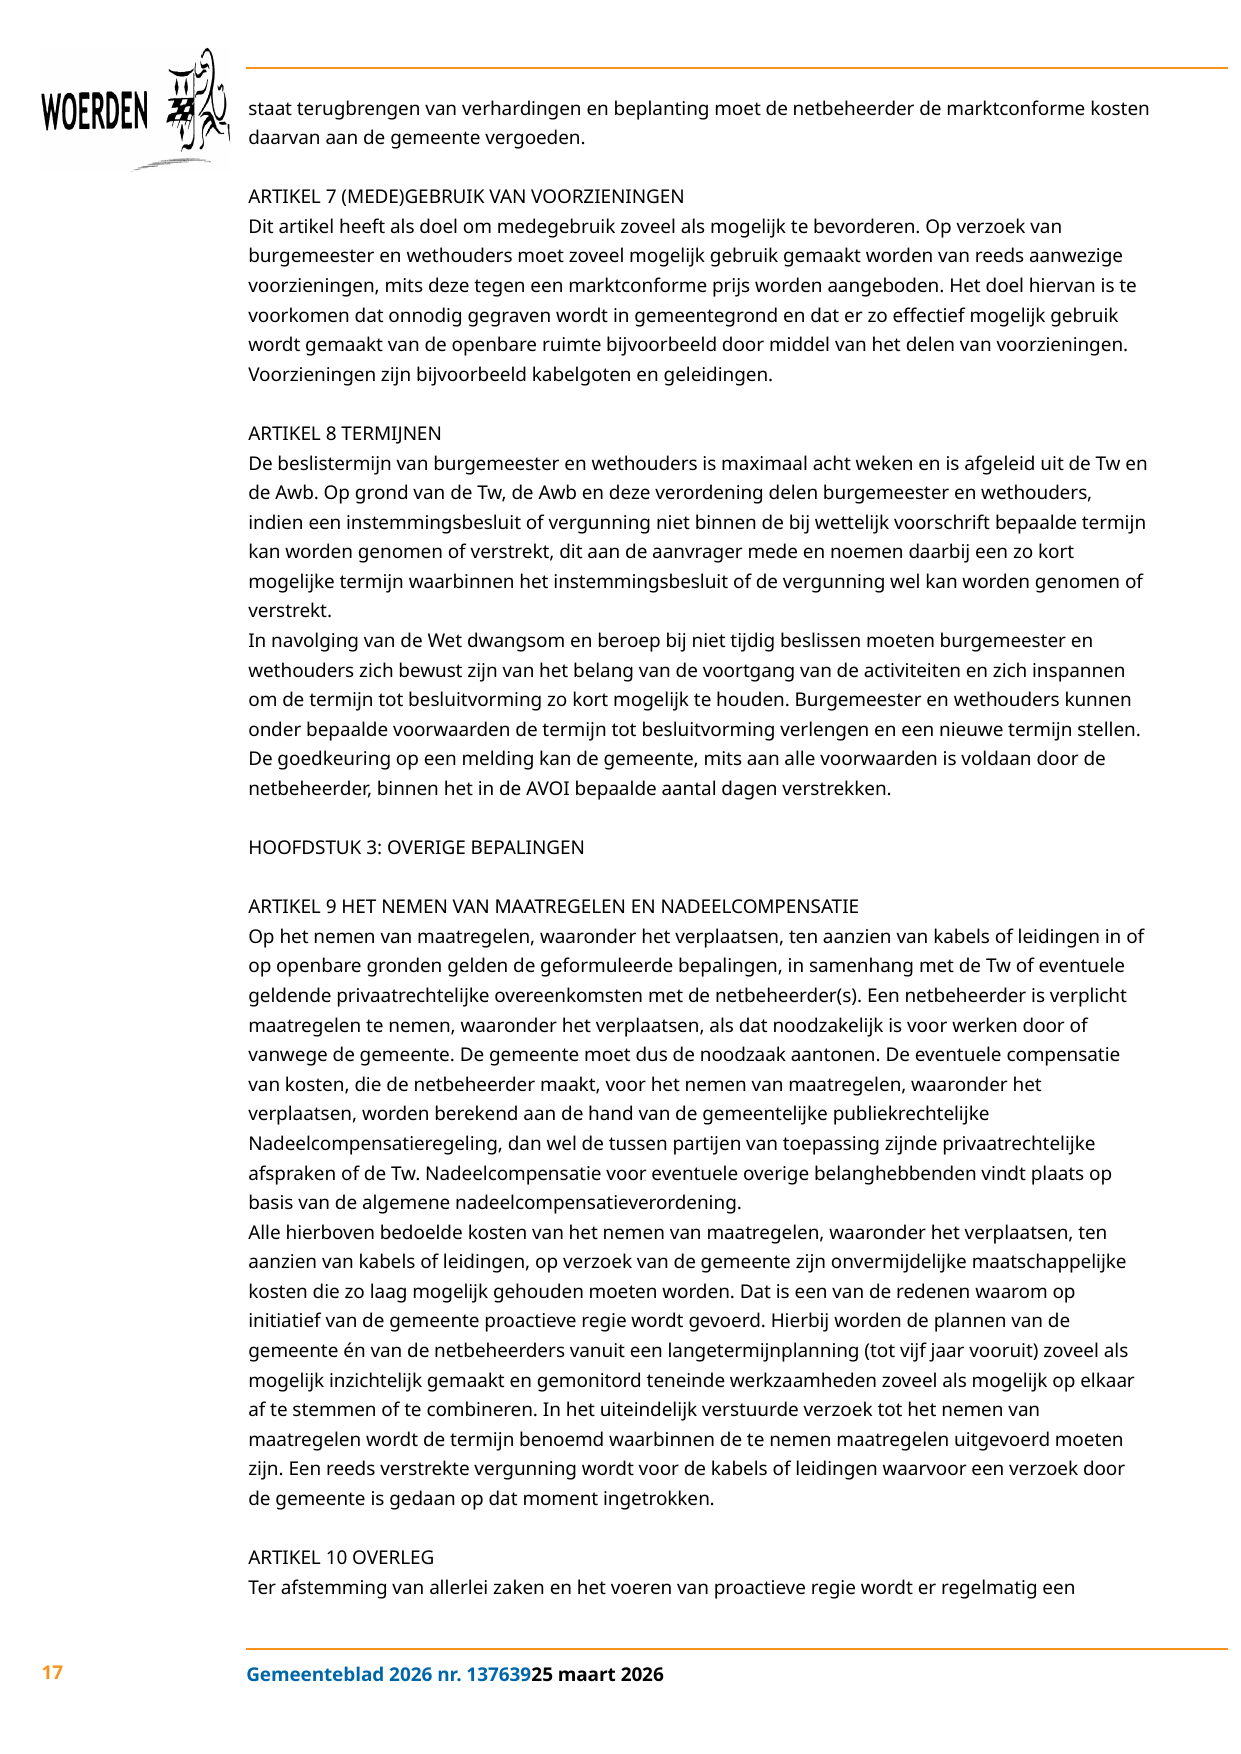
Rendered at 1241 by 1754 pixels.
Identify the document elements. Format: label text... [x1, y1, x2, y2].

text staat terugbrengen van verhardingen en beplanting moet de netbeheerder de marktconforme kosten daarvan aan de gemeente vergoeden. [248, 95, 1152, 150]
text Op het nemen van maatregelen, waaronder het verplaatsen, ten aanzien van kabels of leidingen in of op openbare gronden gelden de geformuleerde bepalingen, in samenhang met de Tw of eventuele geldende privaatrechtelijke overeenkomsten met de netbeheerder(s). Een netbeheerder is verplicht maatregelen te nemen, waaronder het verplaatsen, als dat noodzakelijk is voor werken door of vanwege de gemeente. De gemeente moet dus de noodzaak aantonen. De eventuele compensatie van kosten, die de netbeheerder maakt, voor het nemen van maatregelen, waaronder het verplaatsen, worden berekend aan de hand van de gemeentelijke publiekrechtelijke Nadeelcompensatieregeling, dan wel de tussen partijen van toepassing zijnde privaatrechtelijke afspraken of de Tw. Nadeelcompensatie voor eventuele overige belanghebbenden vindt plaats op basis van de algemene nadeelcompensatieverordening. [248, 923, 1152, 1215]
text ARTIKEL 10 OVERLEG [248, 1544, 1152, 1570]
text ARTIKEL 9 HET NEMEN VAN MAATREGELEN EN NADEELCOMPENSATIE [248, 893, 1152, 919]
text Ter afstemming van allerlei zaken en het voeren van proactieve regie wordt er regelmatig een [248, 1574, 1152, 1600]
picture [41, 47, 231, 172]
text De goedkeuring op een melding kan de gemeente, mits aan alle voorwaarden is voldaan door de netbeheerder, binnen het in de AVOI bepaalde aantal dagen verstrekken. [248, 746, 1152, 801]
text ARTIKEL 7 (MEDE)GEBRUIK VAN VOORZIENINGEN [248, 183, 1152, 209]
text In navolging van de Wet dwangsom en beroep bij niet tijdig beslissen moeten burgemeester en wethouders zich bewust zijn van het belang van de voortgang van de activiteiten en zich inspannen om de termijn tot besluitvorming zo kort mogelijk te houden. Burgemeester en wethouders kunnen onder bepaalde voorwaarden de termijn tot besluitvorming verlengen en een nieuwe termijn stellen. [248, 627, 1152, 742]
text Alle hierboven bedoelde kosten van het nemen van maatregelen, waaronder het verplaatsen, ten aanzien van kabels of leidingen, op verzoek van de gemeente zijn onvermijdelijke maatschappelijke kosten die zo laag mogelijk gehouden moeten worden. Dat is een van de redenen waarom op initiatief van de gemeente proactieve regie wordt gevoerd. Hierbij worden de plannen van de gemeente én van de netbeheerders vanuit een langetermijnplanning (tot vijf jaar vooruit) zoveel als mogelijk inzichtelijk gemaakt en gemonitord teneinde werkzaamheden zoveel als mogelijk op elkaar af te stemmen of te combineren. In het uiteindelijk verstuurde verzoek tot het nemen van maatregelen wordt de termijn benoemd waarbinnen de te nemen maatregelen uitgevoerd moeten zijn. Een reeds verstrekte vergunning wordt voor de kabels of leidingen waarvoor een verzoek door de gemeente is gedaan op dat moment ingetrokken. [248, 1219, 1152, 1511]
text De beslistermijn van burgemeester en wethouders is maximaal acht weken en is afgeleid uit de Tw en de Awb. Op grond van de Tw, de Awb en deze verordening delen burgemeester en wethouders, indien een instemmingsbesluit of vergunning niet binnen de bij wettelijk voorschrift bepaalde termijn kan worden genomen of verstrekt, dit aan de aanvrager mede en noemen daarbij een zo kort mogelijke termijn waarbinnen het instemmingsbesluit of de vergunning wel kan worden genomen of verstrekt. [248, 450, 1152, 623]
text ARTIKEL 8 TERMIJNEN [248, 420, 1152, 446]
text Dit artikel heeft als doel om medegebruik zoveel als mogelijk te bevorderen. Op verzoek van burgemeester en wethouders moet zoveel mogelijk gebruik gemaakt worden van reeds aanwezige voorzieningen, mits deze tegen een marktconforme prijs worden aangeboden. Het doel hiervan is te voorkomen dat onnodig gegraven wordt in gemeentegrond en dat er zo effectief mogelijk gebruik wordt gemaakt van de openbare ruimte bijvoorbeeld door middel van het delen van voorzieningen. Voorzieningen zijn bijvoorbeeld kabelgoten en geleidingen. [248, 213, 1152, 387]
text HOOFDSTUK 3: OVERIGE BEPALINGEN [248, 834, 1152, 860]
